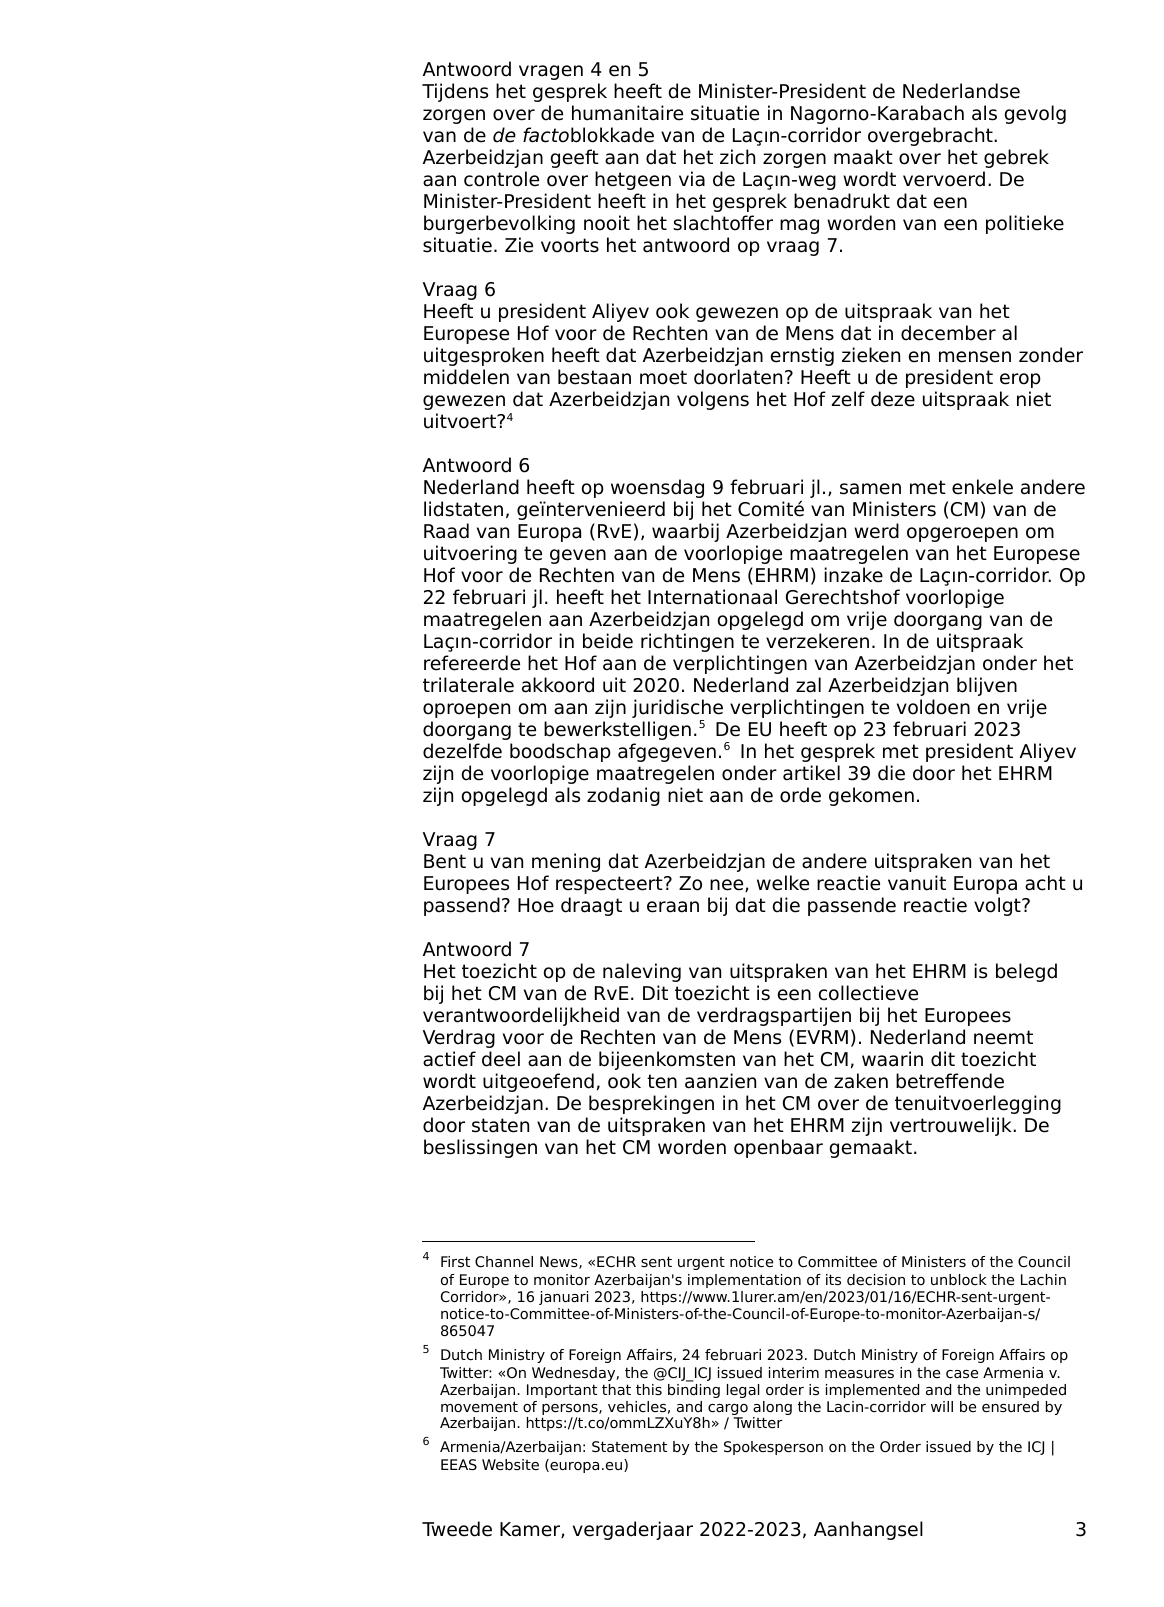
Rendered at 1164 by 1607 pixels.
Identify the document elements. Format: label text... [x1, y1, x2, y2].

text Tijdens het gesprek heeft de Minister-President de Nederlandse zorgen over de humanitaire situatie in Nagorno-Karabach als gevolg van de de factoblokkade van de Laçın-corridor overgebracht. Azerbeidzjan geeft aan dat het zich zorgen maakt over het gebrek aan controle over hetgeen via de Laçın-weg wordt vervoerd. De Minister-President heeft in het gesprek benadrukt dat een burgerbevolking nooit het slachtoffer mag worden van een politieke situatie. Zie voorts het antwoord op vraag 7. [422, 81, 1087, 257]
text Dutch Ministry of Foreign Affairs, 24 februari 2023. Dutch Ministry of Foreign Affairs op Twitter: «On Wednesday, the @CIJ_ICJ issued interim measures in the case Armenia v. Azerbaijan. Important that this binding legal order is implemented and the unimpeded movement of persons, vehicles, and cargo along the Lacin-corridor will be ensured by Azerbaijan. https://t.co/ommLZXuY8h» / Twitter [422, 1343, 1087, 1432]
text Nederland heeft op woensdag 9 februari jl., samen met enkele andere lidstaten, geïntervenieerd bij het Comité van Ministers (CM) van de Raad van Europa (RvE), waarbij Azerbeidzjan werd opgeroepen om uitvoering te geven aan de voorlopige maatregelen van het Europese Hof voor de Rechten van de Mens (EHRM) inzake de Laçın-corridor. Op 22 februari jl. heeft het Internationaal Gerechtshof voorlopige maatregelen aan Azerbeidzjan opgelegd om vrije doorgang van de Laçın-corridor in beide richtingen te verzekeren. In de uitspraak refereerde het Hof aan de verplichtingen van Azerbeidzjan onder het trilaterale akkoord uit 2020. Nederland zal Azerbeidzjan blijven oproepen om aan zijn juridische verplichtingen te voldoen en vrije doorgang te bewerkstelligen. De EU heeft op 23 februari 2023 dezelfde boodschap afgegeven. In het gesprek met president Aliyev zijn de voorlopige maatregelen onder artikel 39 die door het EHRM zijn opgelegd als zodanig niet aan de orde gekomen. [422, 477, 1087, 807]
text Antwoord 7 [422, 939, 1087, 961]
text Heeft u president Aliyev ook gewezen op de uitspraak van het Europese Hof voor de Rechten van de Mens dat in december al uitgesproken heeft dat Azerbeidzjan ernstig zieken en mensen zonder middelen van bestaan moet doorlaten? Heeft u de president erop gewezen dat Azerbeidzjan volgens het Hof zelf deze uitspraak niet uitvoert? [422, 301, 1087, 433]
text Vraag 6 [422, 279, 1087, 301]
text Armenia/Azerbaijan: Statement by the Spokesperson on the Order issued by the ICJ | EEAS Website (europa.eu) [422, 1435, 1087, 1474]
text Antwoord vragen 4 en 5 [422, 59, 1087, 81]
text Het toezicht op de naleving van uitspraken van het EHRM is belegd bij het CM van de RvE. Dit toezicht is een collectieve verantwoordelijkheid van de verdragspartijen bij het Europees Verdrag voor de Rechten van de Mens (EVRM). Nederland neemt actief deel aan de bijeenkomsten van het CM, waarin dit toezicht wordt uitgeoefend, ook ten aanzien van de zaken betreffende Azerbeidzjan. De besprekingen in het CM over de tenuitvoerlegging door staten van de uitspraken van het EHRM zijn vertrouwelijk. De beslissingen van het CM worden openbaar gemaakt. [422, 961, 1087, 1159]
text Antwoord 6 [422, 455, 1087, 477]
text Bent u van mening dat Azerbeidzjan de andere uitspraken van het Europees Hof respecteert? Zo nee, welke reactie vanuit Europa acht u passend? Hoe draagt u eraan bij dat die passende reactie volgt? [422, 851, 1087, 917]
text First Channel News, «ECHR sent urgent notice to Committee of Ministers of the Council of Europe to monitor Azerbaijan's implementation of its decision to unblock the Lachin Corridor», 16 januari 2023, https://www.1lurer.am/en/2023/01/16/ECHR-sent-urgent-notice-to-Committee-of-Ministers-of-the-Council-of-Europe-to-monitor-Azerbaijan-s/865047 [422, 1250, 1087, 1340]
text Vraag 7 [422, 829, 1087, 851]
